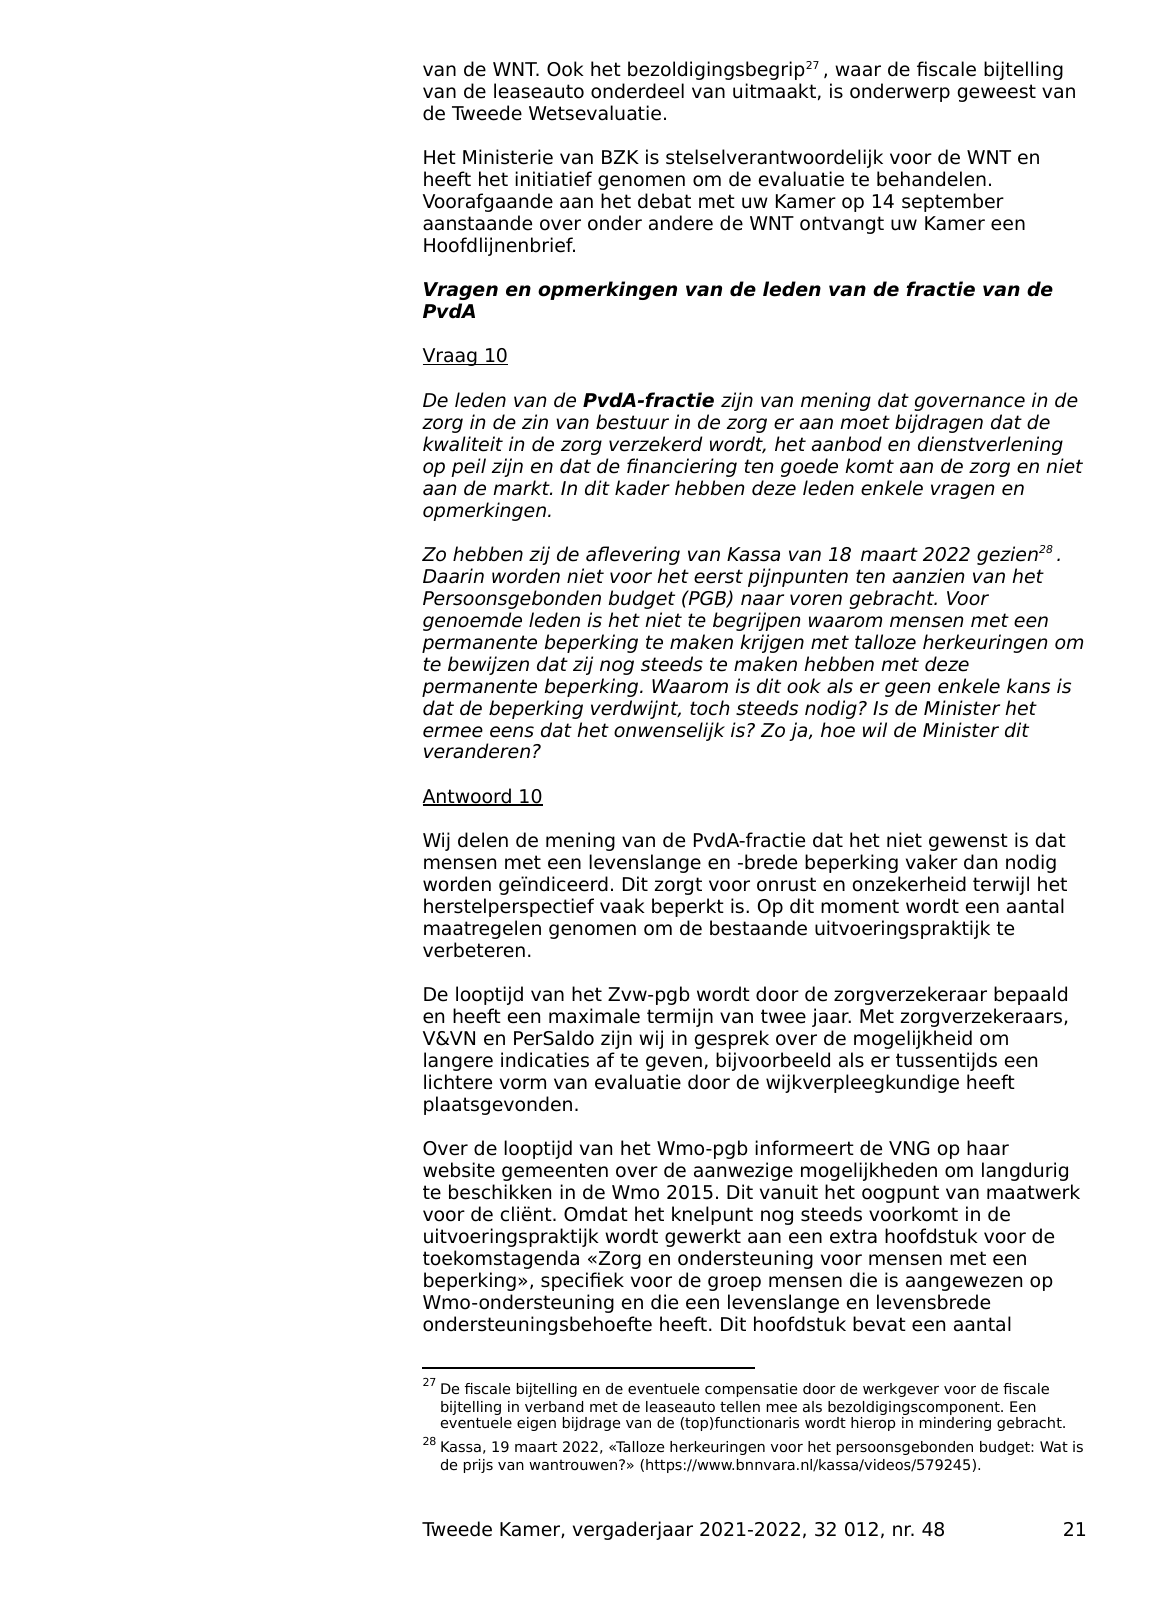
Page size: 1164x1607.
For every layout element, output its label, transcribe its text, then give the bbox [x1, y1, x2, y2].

subtitle Vraag 10 [422, 345, 1087, 367]
text Over de looptijd van het Wmo-pgb informeert de VNG op haar website gemeenten over de aanwezige mogelijkheden om langdurig te beschikken in de Wmo 2015. Dit vanuit het oogpunt van maatwerk voor de cliënt. Omdat het knelpunt nog steeds voorkomt in de uitvoeringspraktijk wordt gewerkt aan een extra hoofdstuk voor de toekomstagenda «Zorg en ondersteuning voor mensen met een beperking», specifiek voor de groep mensen die is aangewezen op Wmo-ondersteuning en die een levenslange en levensbrede ondersteuningsbehoefte heeft. Dit hoofdstuk bevat een aantal [422, 1138, 1087, 1336]
subtitle Antwoord 10 [422, 786, 1087, 808]
text van de WNT. Ook het bezoldigingsbegrip, waar de fiscale bijtelling van de leaseauto onderdeel van uitmaakt, is onderwerp geweest van de Tweede Wetsevaluatie. [422, 59, 1087, 125]
text De fiscale bijtelling en de eventuele compensatie door de werkgever voor de fiscale bijtelling in verband met de leaseauto tellen mee als bezoldigingscomponent. Een eventuele eigen bijdrage van de (top)functionaris wordt hierop in mindering gebracht. [422, 1377, 1087, 1432]
text De looptijd van het Zvw-pgb wordt door de zorgverzekeraar bepaald en heeft een maximale termijn van twee jaar. Met zorgverzekeraars, V&VN en PerSaldo zijn wij in gesprek over de mogelijkheid om langere indicaties af te geven, bijvoorbeeld als er tussentijds een lichtere vorm van evaluatie door de wijkverpleegkundige heeft plaatsgevonden. [422, 984, 1087, 1116]
text Het Ministerie van BZK is stelselverantwoordelijk voor de WNT en heeft het initiatief genomen om de evaluatie te behandelen. Voorafgaande aan het debat met uw Kamer op 14 september aanstaande over onder andere de WNT ontvangt uw Kamer een Hoofdlijnenbrief. [422, 147, 1087, 257]
text Wij delen de mening van de PvdA-fractie dat het niet gewenst is dat mensen met een levenslange en -brede beperking vaker dan nodig worden geïndiceerd. Dit zorgt voor onrust en onzekerheid terwijl het herstelperspectief vaak beperkt is. Op dit moment wordt een aantal maatregelen genomen om de bestaande uitvoeringspraktijk te verbeteren. [422, 830, 1087, 962]
text Zo hebben zij de aflevering van Kassa van 18 maart 2022 gezien. Daarin worden niet voor het eerst pijnpunten ten aanzien van het Persoonsgebonden budget (PGB) naar voren gebracht. Voor genoemde leden is het niet te begrijpen waarom mensen met een permanente beperking te maken krijgen met talloze herkeuringen om te bewijzen dat zij nog steeds te maken hebben met deze permanente beperking. Waarom is dit ook als er geen enkele kans is dat de beperking verdwijnt, toch steeds nodig? Is de Minister het ermee eens dat het onwenselijk is? Zo ja, hoe wil de Minister dit veranderen? [422, 544, 1087, 763]
text Kassa, 19 maart 2022, «Talloze herkeuringen voor het persoonsgebonden budget: Wat is de prijs van wantrouwen?» (https://www.bnnvara.nl/kassa/videos/579245). [422, 1435, 1087, 1474]
subtitle Vragen en opmerkingen van de leden van de fractie van de PvdA [422, 279, 1087, 323]
text De leden van de PvdA-fractie zijn van mening dat governance in de zorg in de zin van bestuur in de zorg er aan moet bijdragen dat de kwaliteit in de zorg verzekerd wordt, het aanbod en dienstverlening op peil zijn en dat de financiering ten goede komt aan de zorg en niet aan de markt. In dit kader hebben deze leden enkele vragen en opmerkingen. [422, 389, 1087, 521]
